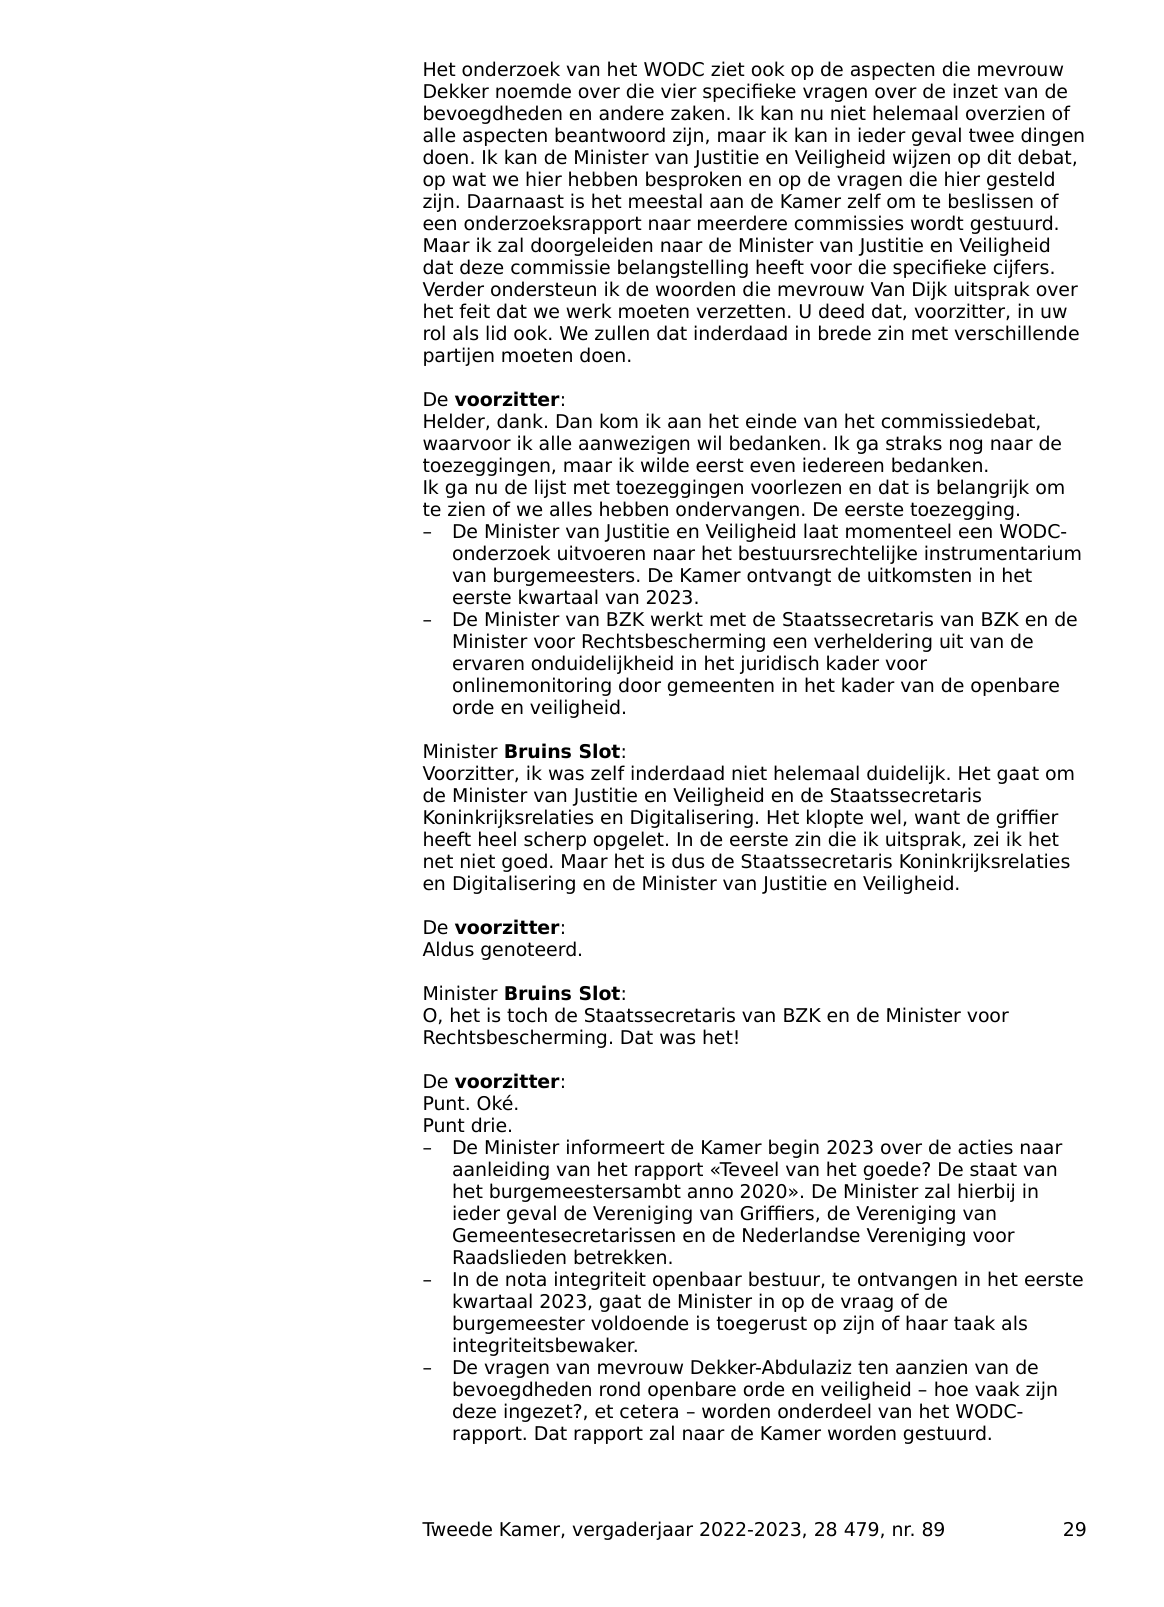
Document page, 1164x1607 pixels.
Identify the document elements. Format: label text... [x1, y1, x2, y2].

text Het onderzoek van het WODC ziet ook op de aspecten die mevrouw Dekker noemde over die vier specifieke vragen over de inzet van de bevoegdheden en andere zaken. Ik kan nu niet helemaal overzien of alle aspecten beantwoord zijn, maar ik kan in ieder geval twee dingen doen. Ik kan de Minister van Justitie en Veiligheid wijzen op dit debat, op wat we hier hebben besproken en op de vragen die hier gesteld zijn. Daarnaast is het meestal aan de Kamer zelf om te beslissen of een onderzoeksrapport naar meerdere commissies wordt gestuurd. Maar ik zal doorgeleiden naar de Minister van Justitie en Veiligheid dat deze commissie belangstelling heeft voor die specifieke cijfers. [422, 59, 1087, 279]
text – De Minister van Justitie en Veiligheid laat momenteel een WODC-onderzoek uitvoeren naar het bestuursrechtelijke instrumentarium van burgemeesters. De Kamer ontvangt de uitkomsten in het eerste kwartaal van 2023. [422, 521, 1087, 609]
text De voorzitter: [422, 917, 1087, 939]
text Aldus genoteerd. [422, 939, 1087, 961]
text Punt drie. [422, 1115, 1087, 1137]
text – De Minister van BZK werkt met de Staatssecretaris van BZK en de Minister voor Rechtsbescherming een verheldering uit van de ervaren onduidelijkheid in het juridisch kader voor onlinemonitoring door gemeenten in het kader van de openbare orde en veiligheid. [422, 609, 1087, 719]
text Voorzitter, ik was zelf inderdaad niet helemaal duidelijk. Het gaat om de Minister van Justitie en Veiligheid en de Staatssecretaris Koninkrijksrelaties en Digitalisering. Het klopte wel, want de griffier heeft heel scherp opgelet. In de eerste zin die ik uitsprak, zei ik het net niet goed. Maar het is dus de Staatssecretaris Koninkrijksrelaties en Digitalisering en de Minister van Justitie en Veiligheid. [422, 763, 1087, 895]
text Minister Bruins Slot: [422, 983, 1087, 1005]
text O, het is toch de Staatssecretaris van BZK en de Minister voor Rechtsbescherming. Dat was het! [422, 1005, 1087, 1049]
text Ik ga nu de lijst met toezeggingen voorlezen en dat is belangrijk om te zien of we alles hebben ondervangen. De eerste toezegging. [422, 477, 1087, 521]
text De voorzitter: [422, 1071, 1087, 1093]
text Punt. Oké. [422, 1093, 1087, 1115]
text – De Minister informeert de Kamer begin 2023 over de acties naar aanleiding van het rapport «Teveel van het goede? De staat van het burgemeestersambt anno 2020». De Minister zal hierbij in ieder geval de Vereniging van Griffiers, de Vereniging van Gemeentesecretarissen en de Nederlandse Vereniging voor Raadslieden betrekken. [422, 1137, 1087, 1269]
text – In de nota integriteit openbaar bestuur, te ontvangen in het eerste kwartaal 2023, gaat de Minister in op de vraag of de burgemeester voldoende is toegerust op zijn of haar taak als integriteitsbewaker. [422, 1269, 1087, 1357]
text Minister Bruins Slot: [422, 741, 1087, 763]
text Verder ondersteun ik de woorden die mevrouw Van Dijk uitsprak over het feit dat we werk moeten verzetten. U deed dat, voorzitter, in uw rol als lid ook. We zullen dat inderdaad in brede zin met verschillende partijen moeten doen. [422, 279, 1087, 367]
text De voorzitter: [422, 389, 1087, 411]
text Helder, dank. Dan kom ik aan het einde van het commissiedebat, waarvoor ik alle aanwezigen wil bedanken. Ik ga straks nog naar de toezeggingen, maar ik wilde eerst even iedereen bedanken. [422, 411, 1087, 477]
text – De vragen van mevrouw Dekker-Abdulaziz ten aanzien van de bevoegdheden rond openbare orde en veiligheid – hoe vaak zijn deze ingezet?, et cetera – worden onderdeel van het WODC-rapport. Dat rapport zal naar de Kamer worden gestuurd. [422, 1357, 1087, 1445]
